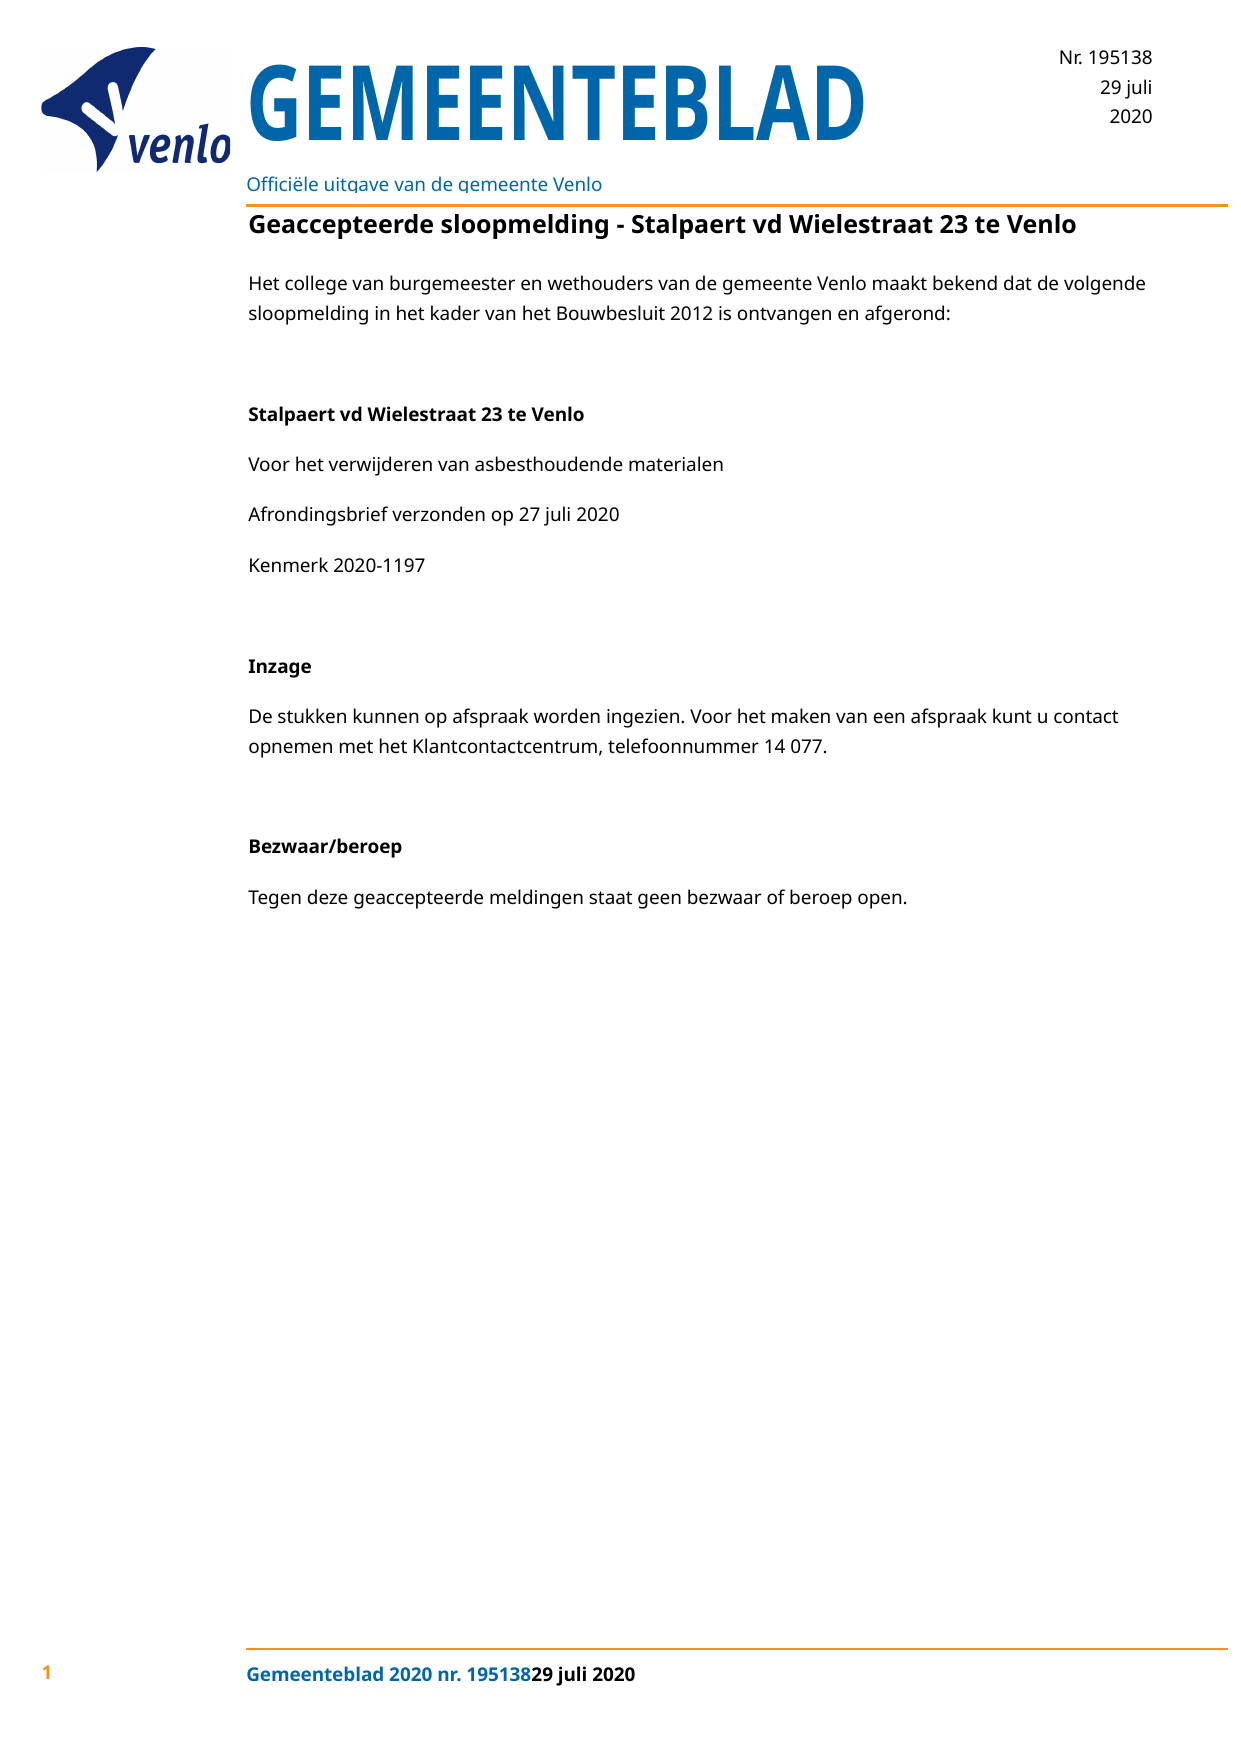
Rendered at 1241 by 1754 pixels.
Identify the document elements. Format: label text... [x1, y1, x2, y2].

text Bezwaar/beroep [248, 834, 1152, 859]
picture [41, 47, 231, 172]
text Inzage [248, 653, 1152, 678]
text Tegen deze geaccepteerde meldingen staat geen bezwaar of beroep open. [248, 884, 1152, 910]
text Het college van burgemeester en wethouders van de gemeente Venlo maakt bekend dat de volgende sloopmelding in het kader van het Bouwbesluit 2012 is ontvangen en afgerond: [248, 270, 1152, 326]
text Kenmerk 2020-1197 [248, 552, 1152, 578]
text Afrondingsbrief verzonden op 27 juli 2020 [248, 502, 1152, 527]
text Voor het verwijderen van asbesthoudende materialen [248, 451, 1152, 477]
text De stukken kunnen op afspraak worden ingezien. Voor het maken van een afspraak kunt u contact opnemen met het Klantcontactcentrum, telefoonnummer 14 077. [248, 703, 1152, 758]
text Stalpaert vd Wielestraat 23 te Venlo [248, 401, 1152, 426]
text Geaccepteerde sloopmelding - Stalpaert vd Wielestraat 23 te Venlo [248, 207, 1152, 241]
